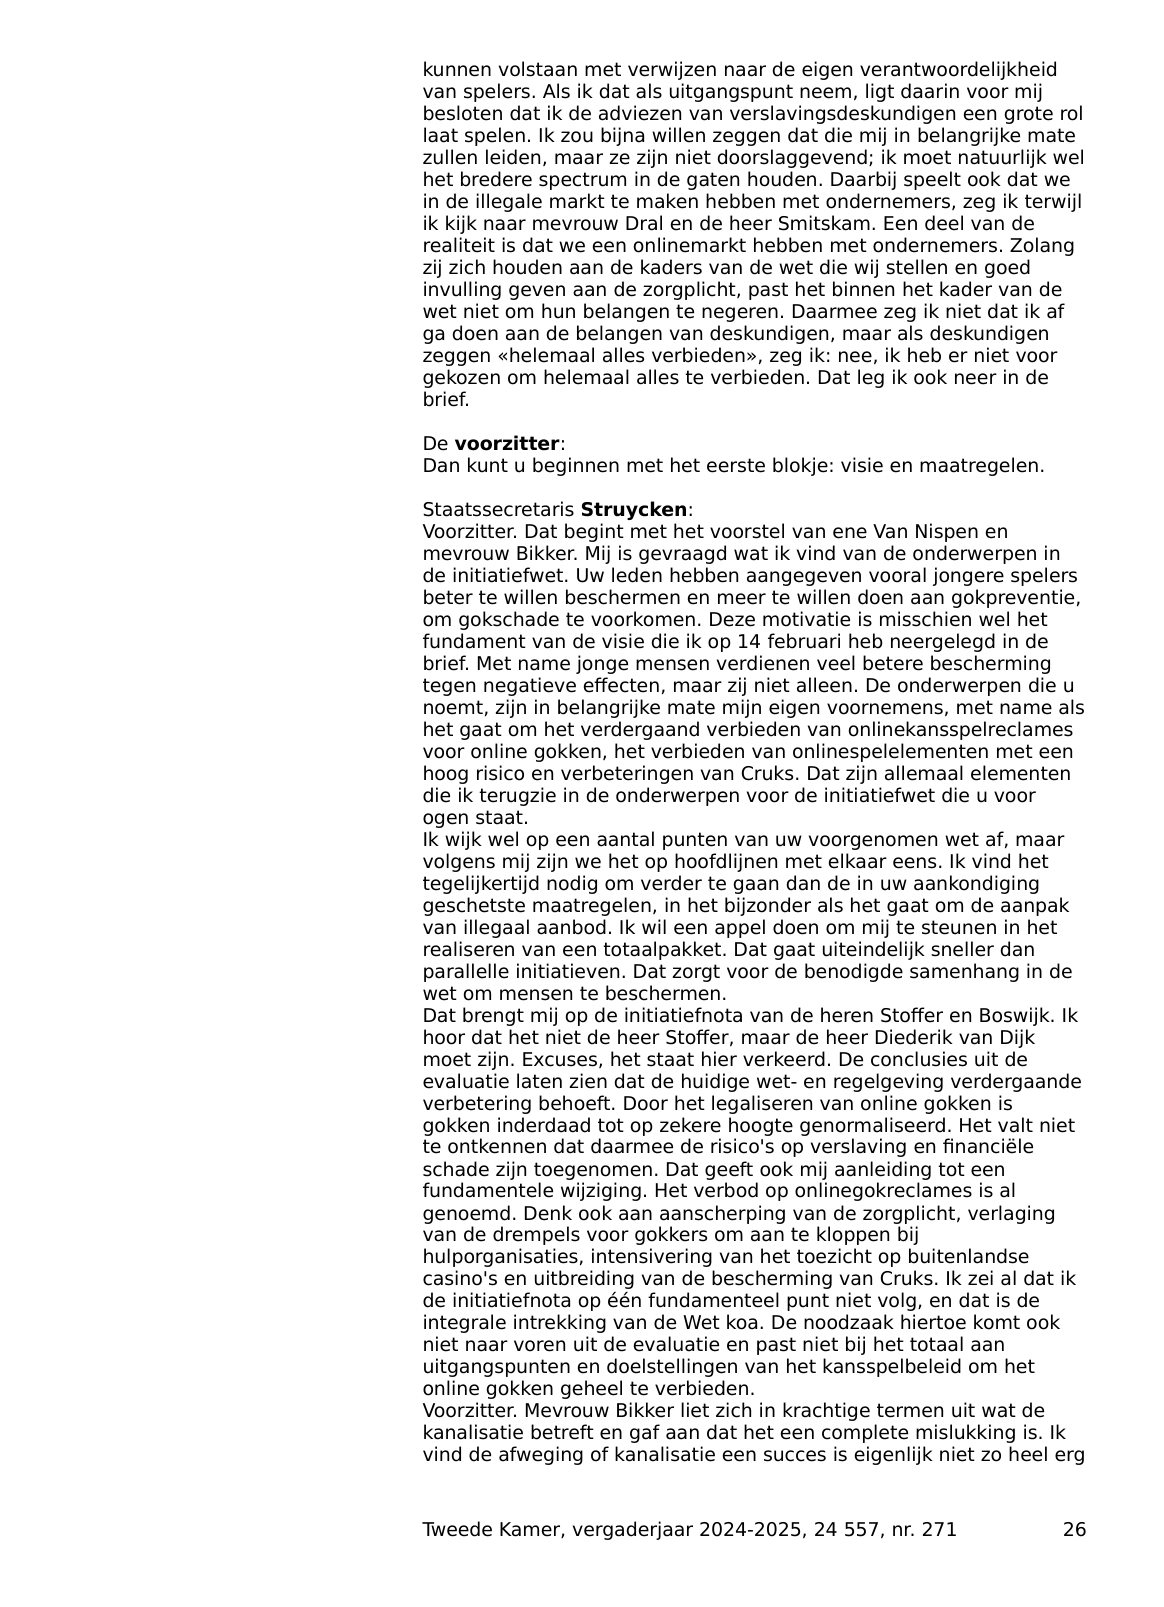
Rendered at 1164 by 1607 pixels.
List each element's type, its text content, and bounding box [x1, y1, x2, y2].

text Staatssecretaris Struycken: [422, 499, 1087, 521]
text Voorzitter. Mevrouw Bikker liet zich in krachtige termen uit wat de kanalisatie betreft en gaf aan dat het een complete mislukking is. Ik vind de afweging of kanalisatie een succes is eigenlijk niet zo heel erg [422, 1400, 1087, 1466]
text Dat brengt mij op de initiatiefnota van de heren Stoffer en Boswijk. Ik hoor dat het niet de heer Stoffer, maar de heer Diederik van Dijk moet zijn. Excuses, het staat hier verkeerd. De conclusies uit de evaluatie laten zien dat de huidige wet- en regelgeving verdergaande verbetering behoeft. Door het legaliseren van online gokken is gokken inderdaad tot op zekere hoogte genormaliseerd. Het valt niet te ontkennen dat daarmee de risico's op verslaving en financiële schade zijn toegenomen. Dat geeft ook mij aanleiding tot een fundamentele wijziging. Het verbod op onlinegokreclames is al genoemd. Denk ook aan aanscherping van de zorgplicht, verlaging van de drempels voor gokkers om aan te kloppen bij hulporganisaties, intensivering van het toezicht op buitenlandse casino's en uitbreiding van de bescherming van Cruks. Ik zei al dat ik de initiatiefnota op één fundamenteel punt niet volg, en dat is de integrale intrekking van de Wet koa. De noodzaak hiertoe komt ook niet naar voren uit de evaluatie en past niet bij het totaal aan uitgangspunten en doelstellingen van het kansspelbeleid om het online gokken geheel te verbieden. [422, 1004, 1087, 1400]
text De voorzitter: [422, 433, 1087, 455]
text Voorzitter. Dat begint met het voorstel van ene Van Nispen en mevrouw Bikker. Mij is gevraagd wat ik vind van de onderwerpen in de initiatiefwet. Uw leden hebben aangegeven vooral jongere spelers beter te willen beschermen en meer te willen doen aan gokpreventie, om gokschade te voorkomen. Deze motivatie is misschien wel het fundament van de visie die ik op 14 februari heb neergelegd in de brief. Met name jonge mensen verdienen veel betere bescherming tegen negatieve effecten, maar zij niet alleen. De onderwerpen die u noemt, zijn in belangrijke mate mijn eigen voornemens, met name als het gaat om het verdergaand verbieden van onlinekansspelreclames voor online gokken, het verbieden van onlinespelelementen met een hoog risico en verbeteringen van Cruks. Dat zijn allemaal elementen die ik terugzie in de onderwerpen voor de initiatiefwet die u voor ogen staat. [422, 521, 1087, 829]
text Dan kunt u beginnen met het eerste blokje: visie en maatregelen. [422, 455, 1087, 477]
text Ik wijk wel op een aantal punten van uw voorgenomen wet af, maar volgens mij zijn we het op hoofdlijnen met elkaar eens. Ik vind het tegelijkertijd nodig om verder te gaan dan de in uw aankondiging geschetste maatregelen, in het bijzonder als het gaat om de aanpak van illegaal aanbod. Ik wil een appel doen om mij te steunen in het realiseren van een totaalpakket. Dat gaat uiteindelijk sneller dan parallelle initiatieven. Dat zorgt voor de benodigde samenhang in de wet om mensen te beschermen. [422, 829, 1087, 1004]
text kunnen volstaan met verwijzen naar de eigen verantwoordelijkheid van spelers. Als ik dat als uitgangspunt neem, ligt daarin voor mij besloten dat ik de adviezen van verslavingsdeskundigen een grote rol laat spelen. Ik zou bijna willen zeggen dat die mij in belangrijke mate zullen leiden, maar ze zijn niet doorslaggevend; ik moet natuurlijk wel het bredere spectrum in de gaten houden. Daarbij speelt ook dat we in de illegale markt te maken hebben met ondernemers, zeg ik terwijl ik kijk naar mevrouw Dral en de heer Smitskam. Een deel van de realiteit is dat we een onlinemarkt hebben met ondernemers. Zolang zij zich houden aan de kaders van de wet die wij stellen en goed invulling geven aan de zorgplicht, past het binnen het kader van de wet niet om hun belangen te negeren. Daarmee zeg ik niet dat ik af ga doen aan de belangen van deskundigen, maar als deskundigen zeggen «helemaal alles verbieden», zeg ik: nee, ik heb er niet voor gekozen om helemaal alles te verbieden. Dat leg ik ook neer in de brief. [422, 59, 1087, 411]
